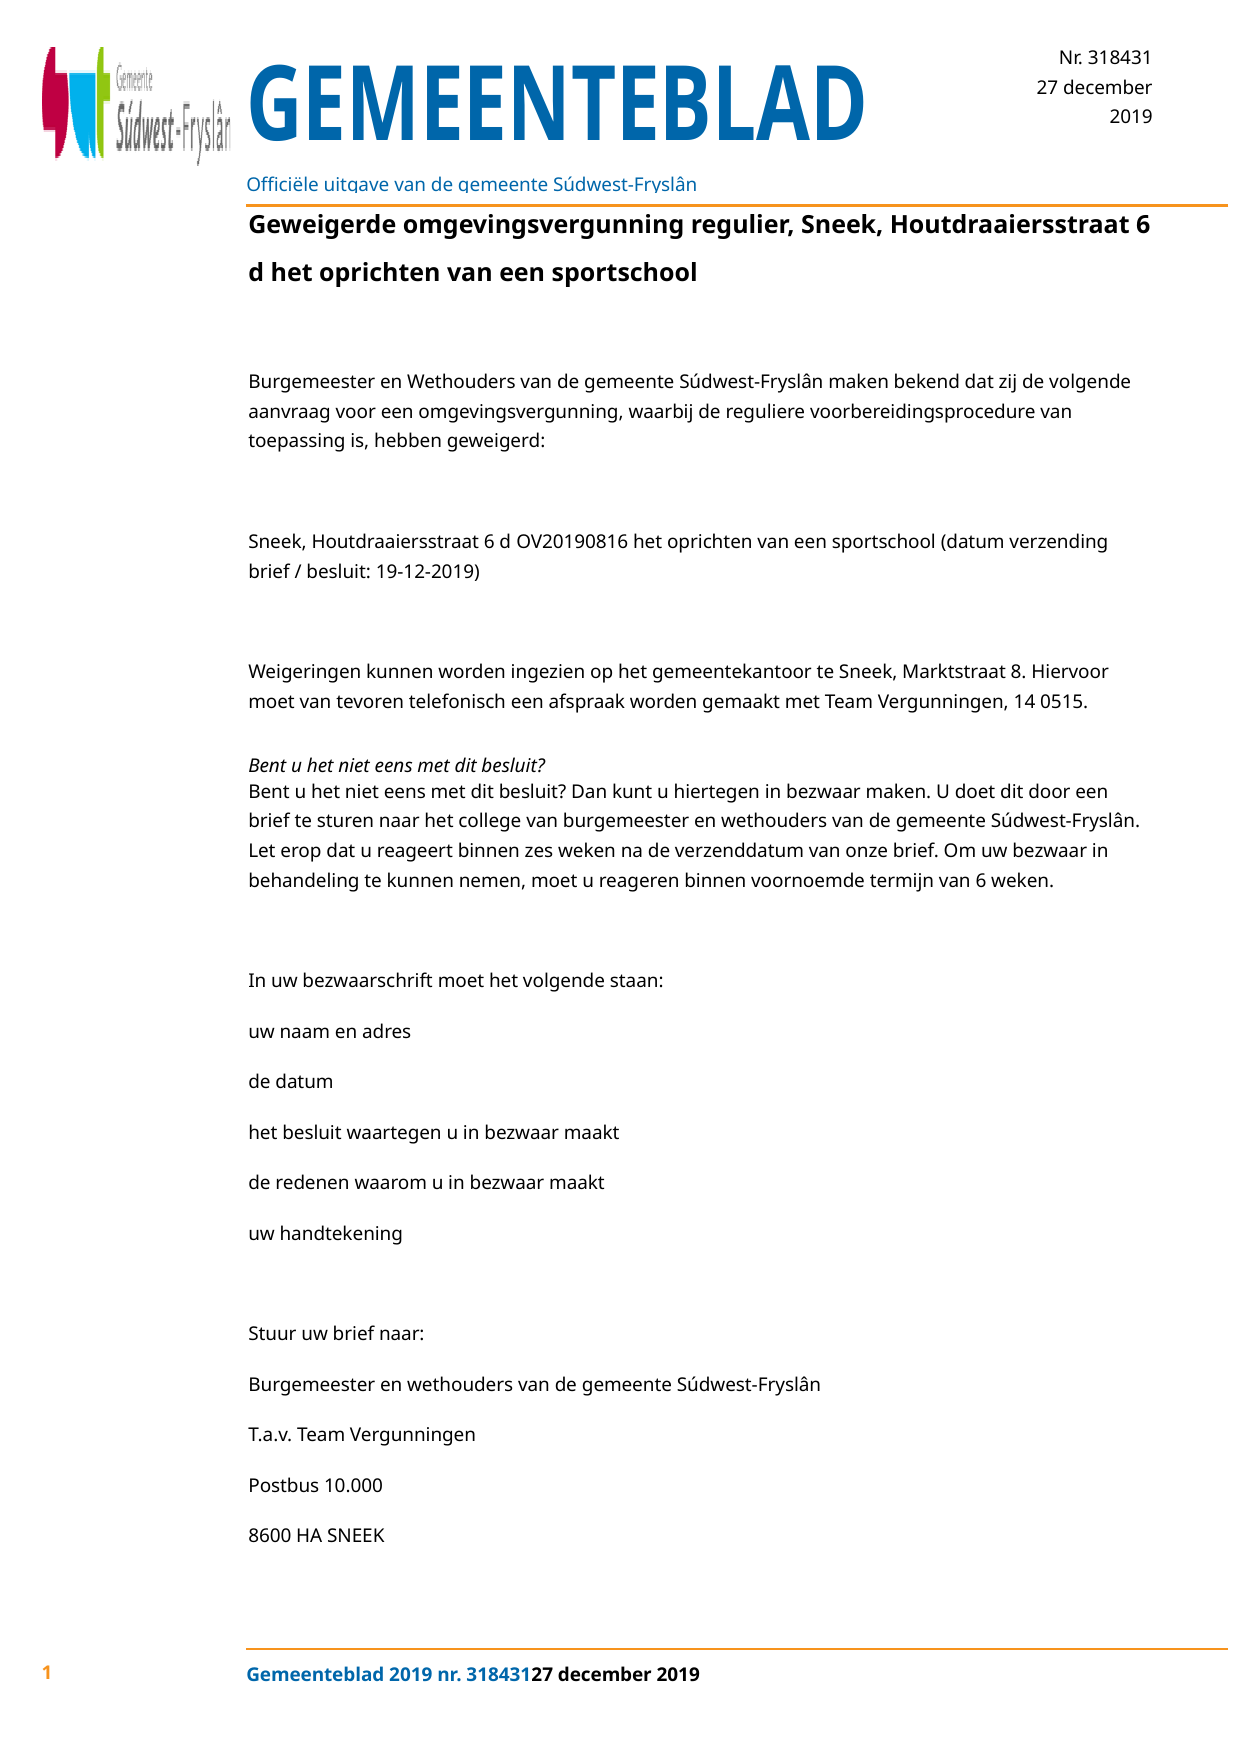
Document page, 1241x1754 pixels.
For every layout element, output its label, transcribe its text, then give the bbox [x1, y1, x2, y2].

text Bent u het niet eens met dit besluit? Dan kunt u hiertegen in bezwaar maken. U doet dit door een brief te sturen naar het college van burgemeester en wethouders van de gemeente Súdwest-Fryslân. Let erop dat u reageert binnen zes weken na de verzenddatum van onze brief. Om uw bezwaar in behandeling te kunnen nemen, moet u reageren binnen voornoemde termijn van 6 weken. [248, 778, 1152, 892]
text Bent u het niet eens met dit besluit? [248, 752, 1152, 778]
text In uw bezwaarschrift moet het volgende staan: [248, 968, 1152, 993]
text 8600 HA SNEEK [248, 1522, 1152, 1548]
text het besluit waartegen u in bezwaar maakt [248, 1119, 1152, 1144]
text Weigeringen kunnen worden ingezien op het gemeentekantoor te Sneek, Marktstraat 8. Hiervoor moet van tevoren telefonisch een afspraak worden gemaakt met Team Vergunningen, 14 0515. [248, 659, 1152, 714]
text Geweigerde omgevingsvergunning regulier, Sneek, Houtdraaiersstraat 6 d het oprichten van een sportschool [248, 207, 1152, 288]
text Burgemeester en wethouders van de gemeente Súdwest-Fryslân [248, 1371, 1152, 1397]
text Burgemeester en Wethouders van de gemeente Súdwest-Fryslân maken bekend dat zij de volgende aanvraag voor een omgevingsvergunning, waarbij de reguliere voorbereidingsprocedure van toepassing is, hebben geweigerd: [248, 368, 1152, 453]
text Postbus 10.000 [248, 1472, 1152, 1497]
text Stuur uw brief naar: [248, 1321, 1152, 1346]
text uw handtekening [248, 1220, 1152, 1245]
text T.a.v. Team Vergunningen [248, 1421, 1152, 1447]
picture [41, 47, 231, 172]
text uw naam en adres [248, 1018, 1152, 1044]
text de redenen waarom u in bezwaar maakt [248, 1169, 1152, 1195]
text de datum [248, 1068, 1152, 1094]
text Sneek, Houtdraaiersstraat 6 d OV20190816 het oprichten van een sportschool (datum verzending brief / besluit: 19-12-2019) [248, 528, 1152, 584]
